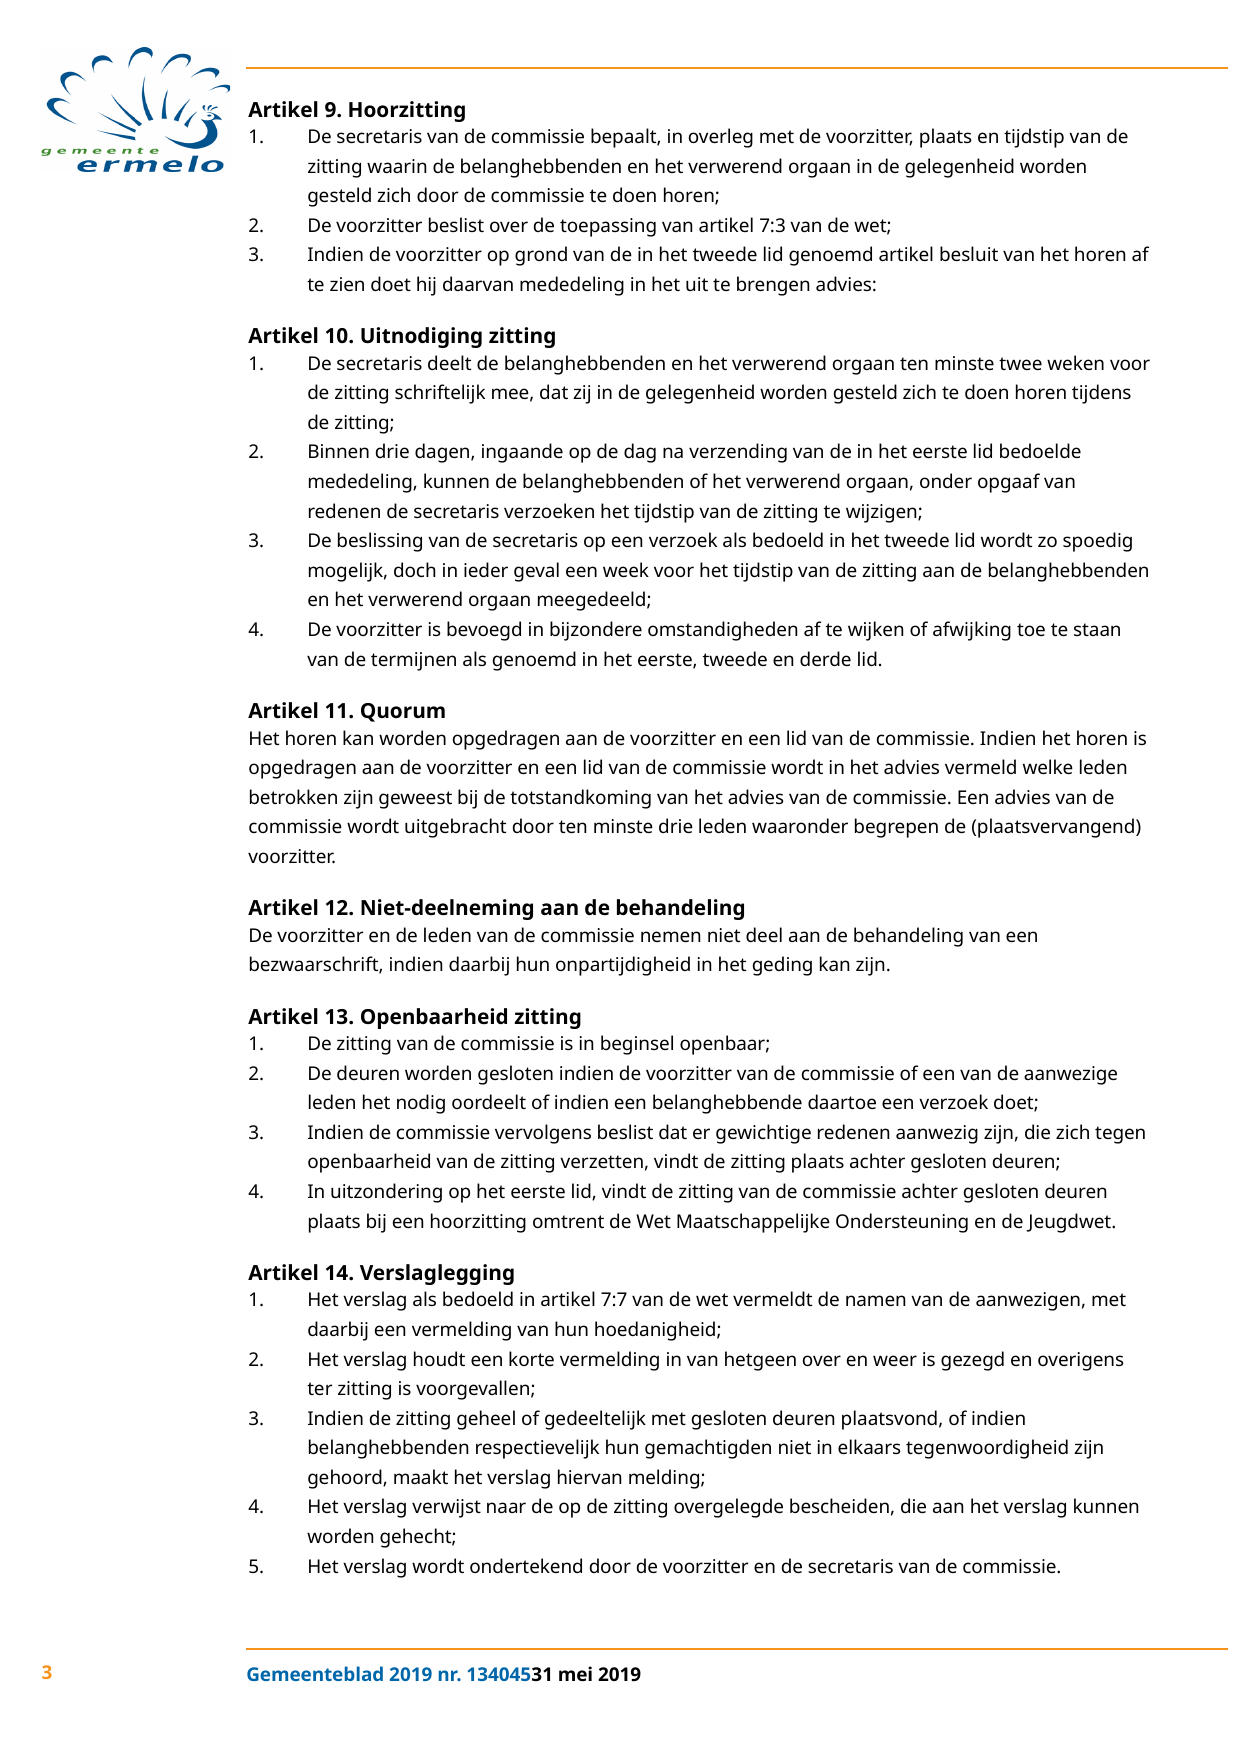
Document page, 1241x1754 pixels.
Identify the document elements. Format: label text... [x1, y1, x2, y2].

list Indien de zitting geheel of gedeeltelijk met gesloten deuren plaatsvond, of indien belanghebbenden respectievelijk hun gemachtigden niet in elkaars tegenwoordigheid zijn gehoord, maakt het verslag hiervan melding; [248, 1405, 1152, 1490]
text Artikel 11. Quorum [248, 696, 1152, 725]
list De voorzitter beslist over de toepassing van artikel 7:3 van de wet; [248, 212, 1152, 238]
list De secretaris van de commissie bepaalt, in overleg met de voorzitter, plaats en tijdstip van de zitting waarin de belanghebbenden en het verwerend orgaan in de gelegenheid worden gesteld zich door de commissie te doen horen; [248, 123, 1152, 208]
text Artikel 10. Uitnodiging zitting [248, 322, 1152, 350]
list Het verslag verwijst naar de op de zitting overgelegde bescheiden, die aan het verslag kunnen worden gehecht; [248, 1494, 1152, 1549]
text Artikel 12. Niet-deelneming aan de behandeling [248, 893, 1152, 922]
list De voorzitter is bevoegd in bijzondere omstandigheden af te wijken of afwijking toe te staan van de termijnen als genoemd in het eerste, tweede en derde lid. [248, 616, 1152, 672]
text Artikel 9. Hoorzitting [248, 95, 1152, 123]
list De deuren worden gesloten indien de voorzitter van de commissie of een van de aanwezige leden het nodig oordeelt of indien een belanghebbende daartoe een verzoek doet; [248, 1060, 1152, 1115]
list Het verslag houdt een korte vermelding in van hetgeen over en weer is gezegd en overigens ter zitting is voorgevallen; [248, 1346, 1152, 1401]
list Het verslag wordt ondertekend door de voorzitter en de secretaris van de commissie. [248, 1553, 1152, 1579]
text Artikel 14. Verslaglegging [248, 1258, 1152, 1287]
list De zitting van de commissie is in beginsel openbaar; [248, 1030, 1152, 1056]
text Het horen kan worden opgedragen aan de voorzitter en een lid van de commissie. Indien het horen is opgedragen aan de voorzitter en een lid van de commissie wordt in het advies vermeld welke leden betrokken zijn geweest bij de totstandkoming van het advies van de commissie. Een advies van de commissie wordt uitgebracht door ten minste drie leden waaronder begrepen de (plaatsvervangend) voorzitter. [248, 725, 1152, 869]
list Binnen drie dagen, ingaande op de dag na verzending van de in het eerste lid bedoelde mededeling, kunnen de belanghebbenden of het verwerend orgaan, onder opgaaf van redenen de secretaris verzoeken het tijdstip van de zitting te wijzigen; [248, 439, 1152, 524]
picture [41, 47, 231, 172]
text De voorzitter en de leden van de commissie nemen niet deel aan de behandeling van een bezwaarschrift, indien daarbij hun onpartijdigheid in het geding kan zijn. [248, 922, 1152, 977]
list Indien de commissie vervolgens beslist dat er gewichtige redenen aanwezig zijn, die zich tegen openbaarheid van de zitting verzetten, vindt de zitting plaats achter gesloten deuren; [248, 1119, 1152, 1174]
list De beslissing van de secretaris op een verzoek als bedoeld in het tweede lid wordt zo spoedig mogelijk, doch in ieder geval een week voor het tijdstip van de zitting aan de belanghebbenden en het verwerend orgaan meegedeeld; [248, 527, 1152, 612]
list Indien de voorzitter op grond van de in het tweede lid genoemd artikel besluit van het horen af te zien doet hij daarvan mededeling in het uit te brengen advies: [248, 242, 1152, 297]
list In uitzondering op het eerste lid, vindt de zitting van de commissie achter gesloten deuren plaats bij een hoorzitting omtrent de Wet Maatschappelijke Ondersteuning en de Jeugdwet. [248, 1178, 1152, 1233]
list Het verslag als bedoeld in artikel 7:7 van de wet vermeldt de namen van de aanwezigen, met daarbij een vermelding van hun hoedanigheid; [248, 1287, 1152, 1342]
text Artikel 13. Openbaarheid zitting [248, 1002, 1152, 1030]
list De secretaris deelt de belanghebbenden en het verwerend orgaan ten minste twee weken voor de zitting schriftelijk mee, dat zij in de gelegenheid worden gesteld zich te doen horen tijdens de zitting; [248, 350, 1152, 435]
